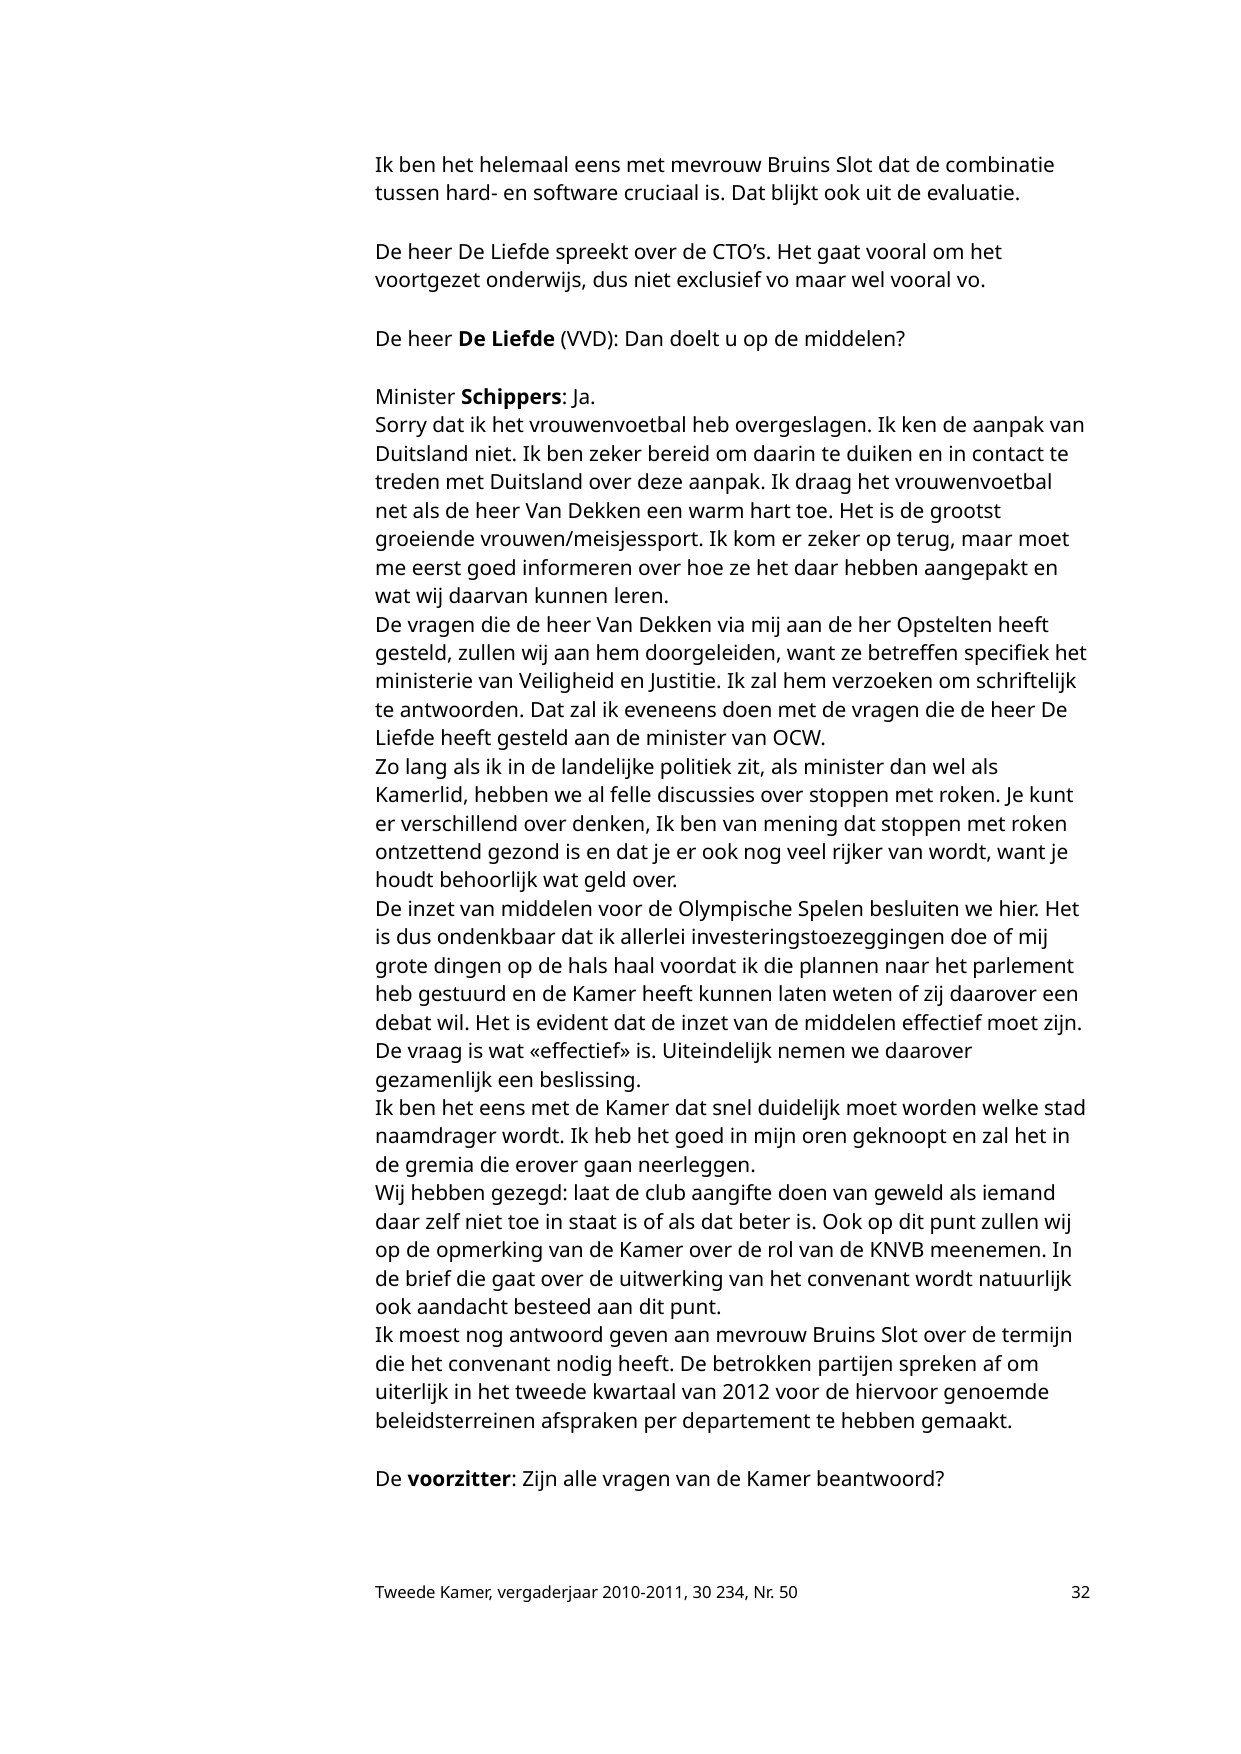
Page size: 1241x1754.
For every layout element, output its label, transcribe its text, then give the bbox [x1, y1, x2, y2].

text De heer De Liefde spreekt over de CTO’s. Het gaat vooral om het voortgezet onderwijs, dus niet exclusief vo maar wel vooral vo. [375, 237, 1090, 294]
text Sorry dat ik het vrouwenvoetbal heb overgeslagen. Ik ken de aanpak van Duitsland niet. Ik ben zeker bereid om daarin te duiken en in contact te treden met Duitsland over deze aanpak. Ik draag het vrouwenvoetbal net als de heer Van Dekken een warm hart toe. Het is de grootst groeiende vrouwen/meisjessport. Ik kom er zeker op terug, maar moet me eerst goed informeren over hoe ze het daar hebben aangepakt en wat wij daarvan kunnen leren. [375, 411, 1090, 610]
text De heer De Liefde (VVD): Dan doelt u op de middelen? [375, 324, 1090, 352]
text Ik moest nog antwoord geven aan mevrouw Bruins Slot over de termijn die het convenant nodig heeft. De betrokken partijen spreken af om uiterlijk in het tweede kwartaal van 2012 voor de hiervoor genoemde beleidsterreinen afspraken per departement te hebben gemaakt. [375, 1321, 1090, 1434]
text De voorzitter: Zijn alle vragen van de Kamer beantwoord? [375, 1464, 1090, 1493]
text Ik ben het helemaal eens met mevrouw Bruins Slot dat de combinatie tussen hard- en software cruciaal is. Dat blijkt ook uit de evaluatie. [375, 150, 1090, 207]
text Wij hebben gezegd: laat de club aangifte doen van geweld als iemand daar zelf niet toe in staat is of als dat beter is. Ook op dit punt zullen wij op de opmerking van de Kamer over de rol van de KNVB meenemen. In de brief die gaat over de uitwerking van het convenant wordt natuurlijk ook aandacht besteed aan dit punt. [375, 1178, 1090, 1321]
text Minister Schippers: Ja. [375, 382, 1090, 411]
text De inzet van middelen voor de Olympische Spelen besluiten we hier. Het is dus ondenkbaar dat ik allerlei investeringstoezeggingen doe of mij grote dingen op de hals haal voordat ik die plannen naar het parlement heb gestuurd en de Kamer heeft kunnen laten weten of zij daarover een debat wil. Het is evident dat de inzet van de middelen effectief moet zijn. De vraag is wat «effectief» is. Uiteindelijk nemen we daarover gezamenlijk een beslissing. [375, 894, 1090, 1093]
text Zo lang als ik in de landelijke politiek zit, als minister dan wel als Kamerlid, hebben we al felle discussies over stoppen met roken. Je kunt er verschillend over denken, Ik ben van mening dat stoppen met roken ontzettend gezond is en dat je er ook nog veel rijker van wordt, want je houdt behoorlijk wat geld over. [375, 752, 1090, 894]
text Ik ben het eens met de Kamer dat snel duidelijk moet worden welke stad naamdrager wordt. Ik heb het goed in mijn oren geknoopt en zal het in de gremia die erover gaan neerleggen. [375, 1093, 1090, 1178]
text De vragen die de heer Van Dekken via mij aan de her Opstelten heeft gesteld, zullen wij aan hem doorgeleiden, want ze betreffen specifiek het ministerie van Veiligheid en Justitie. Ik zal hem verzoeken om schriftelijk te antwoorden. Dat zal ik eveneens doen met de vragen die de heer De Liefde heeft gesteld aan de minister van OCW. [375, 610, 1090, 752]
